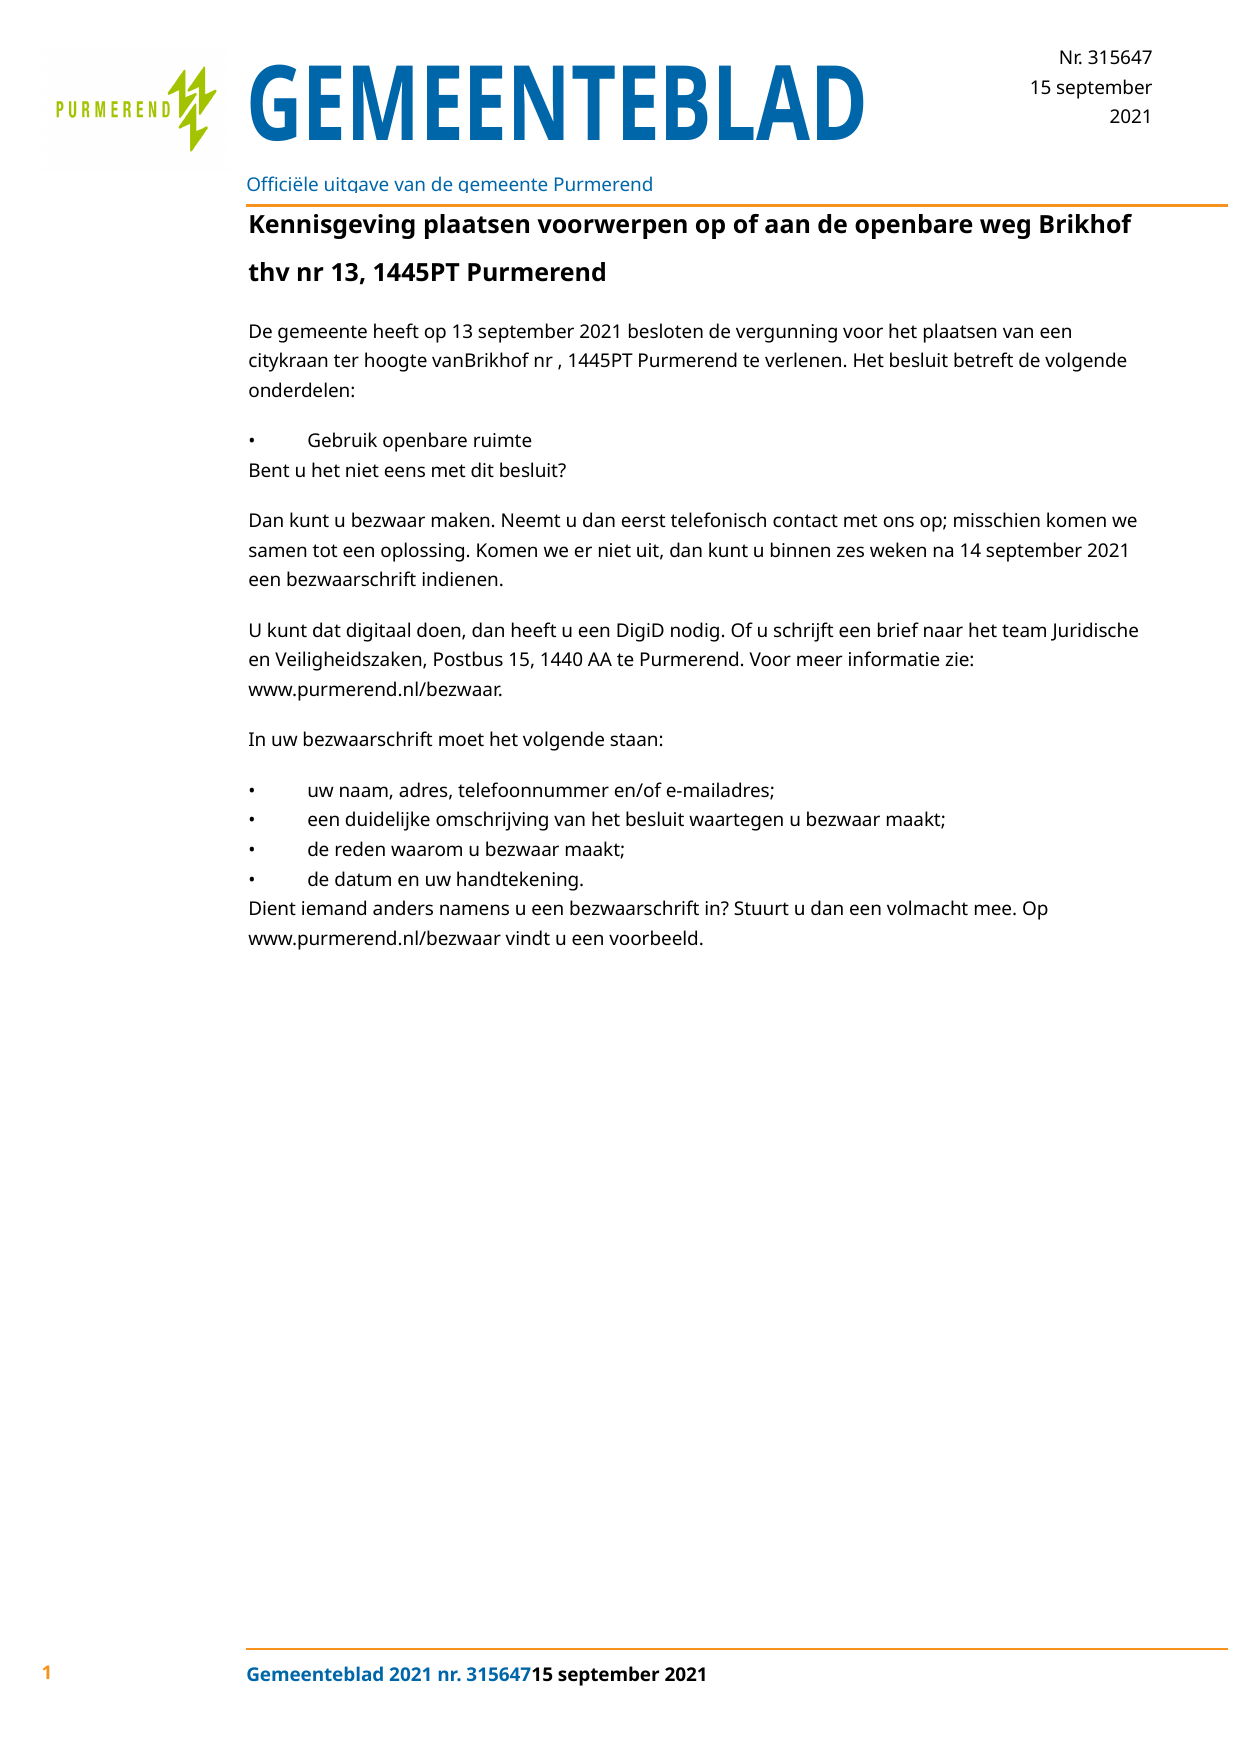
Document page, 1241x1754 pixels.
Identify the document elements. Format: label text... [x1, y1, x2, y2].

text Dient iemand anders namens u een bezwaarschrift in? Stuurt u dan een volmacht mee. Op www.purmerend.nl/bezwaar vindt u een voorbeeld. [248, 895, 1152, 951]
text Dan kunt u bezwaar maken. Neemt u dan eerst telefonisch contact met ons op; misschien komen we samen tot een oplossing. Komen we er niet uit, dan kunt u binnen zes weken na 14 september 2021 een bezwaarschrift indienen. [248, 507, 1152, 592]
text De gemeente heeft op 13 september 2021 besloten de vergunning voor het plaatsen van een citykraan ter hoogte vanBrikhof nr , 1445PT Purmerend te verlenen. Het besluit betreft de volgende onderdelen: [248, 318, 1152, 403]
list uw naam, adres, telefoonnummer en/of e-mailadres; [248, 777, 1152, 803]
list een duidelijke omschrijving van het besluit waartegen u bezwaar maakt; [248, 807, 1152, 832]
text Kennisgeving plaatsen voorwerpen op of aan de openbare weg Brikhof thv nr 13, 1445PT Purmerend [248, 207, 1152, 288]
list de datum en uw handtekening. [248, 866, 1152, 892]
list de reden waarom u bezwaar maakt; [248, 836, 1152, 862]
text Bent u het niet eens met dit besluit? [248, 457, 1152, 483]
text In uw bezwaarschrift moet het volgende staan: [248, 727, 1152, 752]
list Gebruik openbare ruimte [248, 427, 1152, 453]
text U kunt dat digitaal doen, dan heeft u een DigiD nodig. Of u schrijft een brief naar het team Juridische en Veiligheidszaken, Postbus 15, 1440 AA te Purmerend. Voor meer informatie zie: www.purmerend.nl/bezwaar. [248, 617, 1152, 702]
picture [41, 47, 231, 172]
